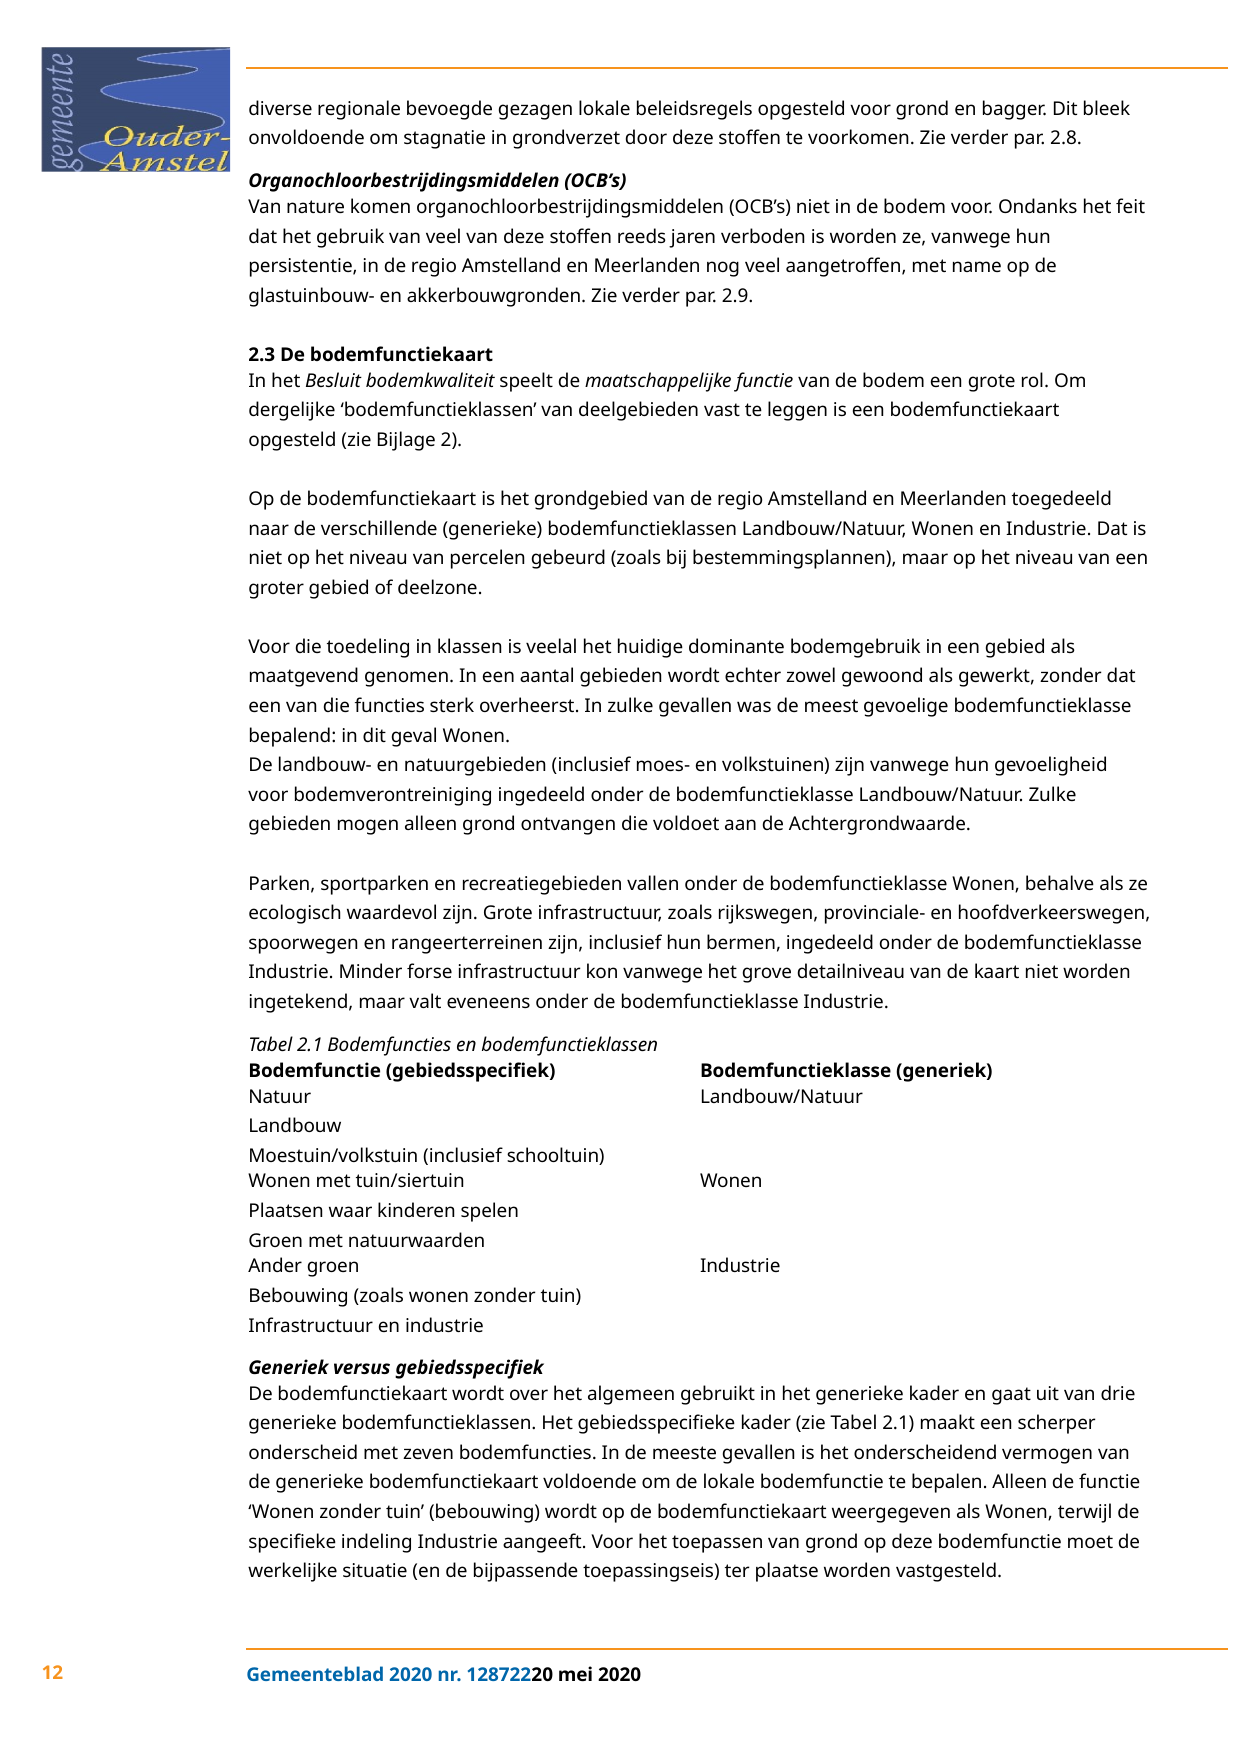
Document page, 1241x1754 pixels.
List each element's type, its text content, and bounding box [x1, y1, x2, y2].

table_cell Natuur Landbouw Moestuin/volkstuin (inclusief schooltuin) [248, 1083, 700, 1168]
text Van nature komen organochloorbestrijdingsmiddelen (OCB’s) niet in de bodem voor. Ondanks het feit dat het gebruik van veel van deze stoffen reeds jaren verboden is worden ze, vanwege hun persistentie, in de regio Amstelland en Meerlanden nog veel aangetroffen, met name op de glastuinbouw- en akkerbouwgronden. Zie verder par. 2.9. [248, 193, 1152, 308]
table_cell Wonen met tuin/siertuin Plaatsen waar kinderen spelen Groen met natuurwaarden [248, 1168, 700, 1253]
text De bodemfunctiekaart wordt over het algemeen gebruikt in het generieke kader en gaat uit van drie generieke bodemfunctieklassen. Het gebiedsspecifieke kader (zie Tabel 2.1) maakt een scherper onderscheid met zeven bodemfuncties. In de meeste gevallen is het onderscheidend vermogen van de generieke bodemfunctiekaart voldoende om de lokale bodemfunctie te bepalen. Alleen de functie ‘Wonen zonder tuin’ (bebouwing) wordt op de bodemfunctiekaart weergegeven als Wonen, terwijl de specifieke indeling Industrie aangeeft. Voor het toepassen van grond op deze bodemfunctie moet de werkelijke situatie (en de bijpassende toepassingseis) ter plaatse worden vastgesteld. [248, 1380, 1152, 1583]
text 2.3 De bodemfunctiekaart [248, 341, 1152, 367]
table_cell Landbouw/Natuur [700, 1083, 1152, 1168]
text Parken, sportparken en recreatiegebieden vallen onder de bodemfunctieklasse Wonen, behalve als ze ecologisch waardevol zijn. Grote infrastructuur, zoals rijkswegen, provinciale- en hoofdverkeerswegen, spoorwegen en rangeerterreinen zijn, inclusief hun bermen, ingedeeld onder de bodemfunctieklasse Industrie. Minder forse infrastructuur kon vanwege het grove detailniveau van de kaart niet worden ingetekend, maar valt eveneens onder de bodemfunctieklasse Industrie. [248, 870, 1152, 1014]
text Voor die toedeling in klassen is veelal het huidige dominante bodemgebruik in een gebied als maatgevend genomen. In een aantal gebieden wordt echter zowel gewoond als gewerkt, zonder dat een van die functies sterk overheerst. In zulke gevallen was de meest gevoelige bodemfunctieklasse bepalend: in dit geval Wonen. [248, 633, 1152, 748]
text In het Besluit bodemkwaliteit speelt de maatschappelijke functie van de bodem een grote rol. Om dergelijke ‘bodemfunctieklassen’ van deelgebieden vast te leggen is een bodemfunctiekaart opgesteld (zie Bijlage 2). [248, 367, 1152, 452]
text diverse regionale bevoegde gezagen lokale beleidsregels opgesteld voor grond en bagger. Dit bleek onvoldoende om stagnatie in grondverzet door deze stoffen te voorkomen. Zie verder par. 2.8. [248, 95, 1152, 150]
text Organochloorbestrijdingsmiddelen (OCB’s) [248, 167, 1152, 193]
table_header Bodemfunctie (gebiedsspecifiek) [248, 1057, 700, 1083]
picture [41, 47, 231, 172]
text Generiek versus gebiedsspecifiek [248, 1354, 1152, 1380]
text Tabel 2.1 Bodemfuncties en bodemfunctieklassen [248, 1031, 1152, 1057]
text De landbouw- en natuurgebieden (inclusief moes- en volkstuinen) zijn vanwege hun gevoeligheid voor bodemverontreiniging ingedeeld onder de bodemfunctieklasse Landbouw/Natuur. Zulke gebieden mogen alleen grond ontvangen die voldoet aan de Achtergrondwaarde. [248, 751, 1152, 836]
table_cell Industrie [700, 1253, 1152, 1337]
table_header Bodemfunctieklasse (generiek) [700, 1057, 1152, 1083]
text Op de bodemfunctiekaart is het grondgebied van de regio Amstelland en Meerlanden toegedeeld naar de verschillende (generieke) bodemfunctieklassen Landbouw/Natuur, Wonen en Industrie. Dat is niet op het niveau van percelen gebeurd (zoals bij bestemmingsplannen), maar op het niveau van een groter gebied of deelzone. [248, 485, 1152, 600]
table_cell Wonen [700, 1168, 1152, 1253]
table_cell Ander groen Bebouwing (zoals wonen zonder tuin) Infrastructuur en industrie [248, 1253, 700, 1337]
